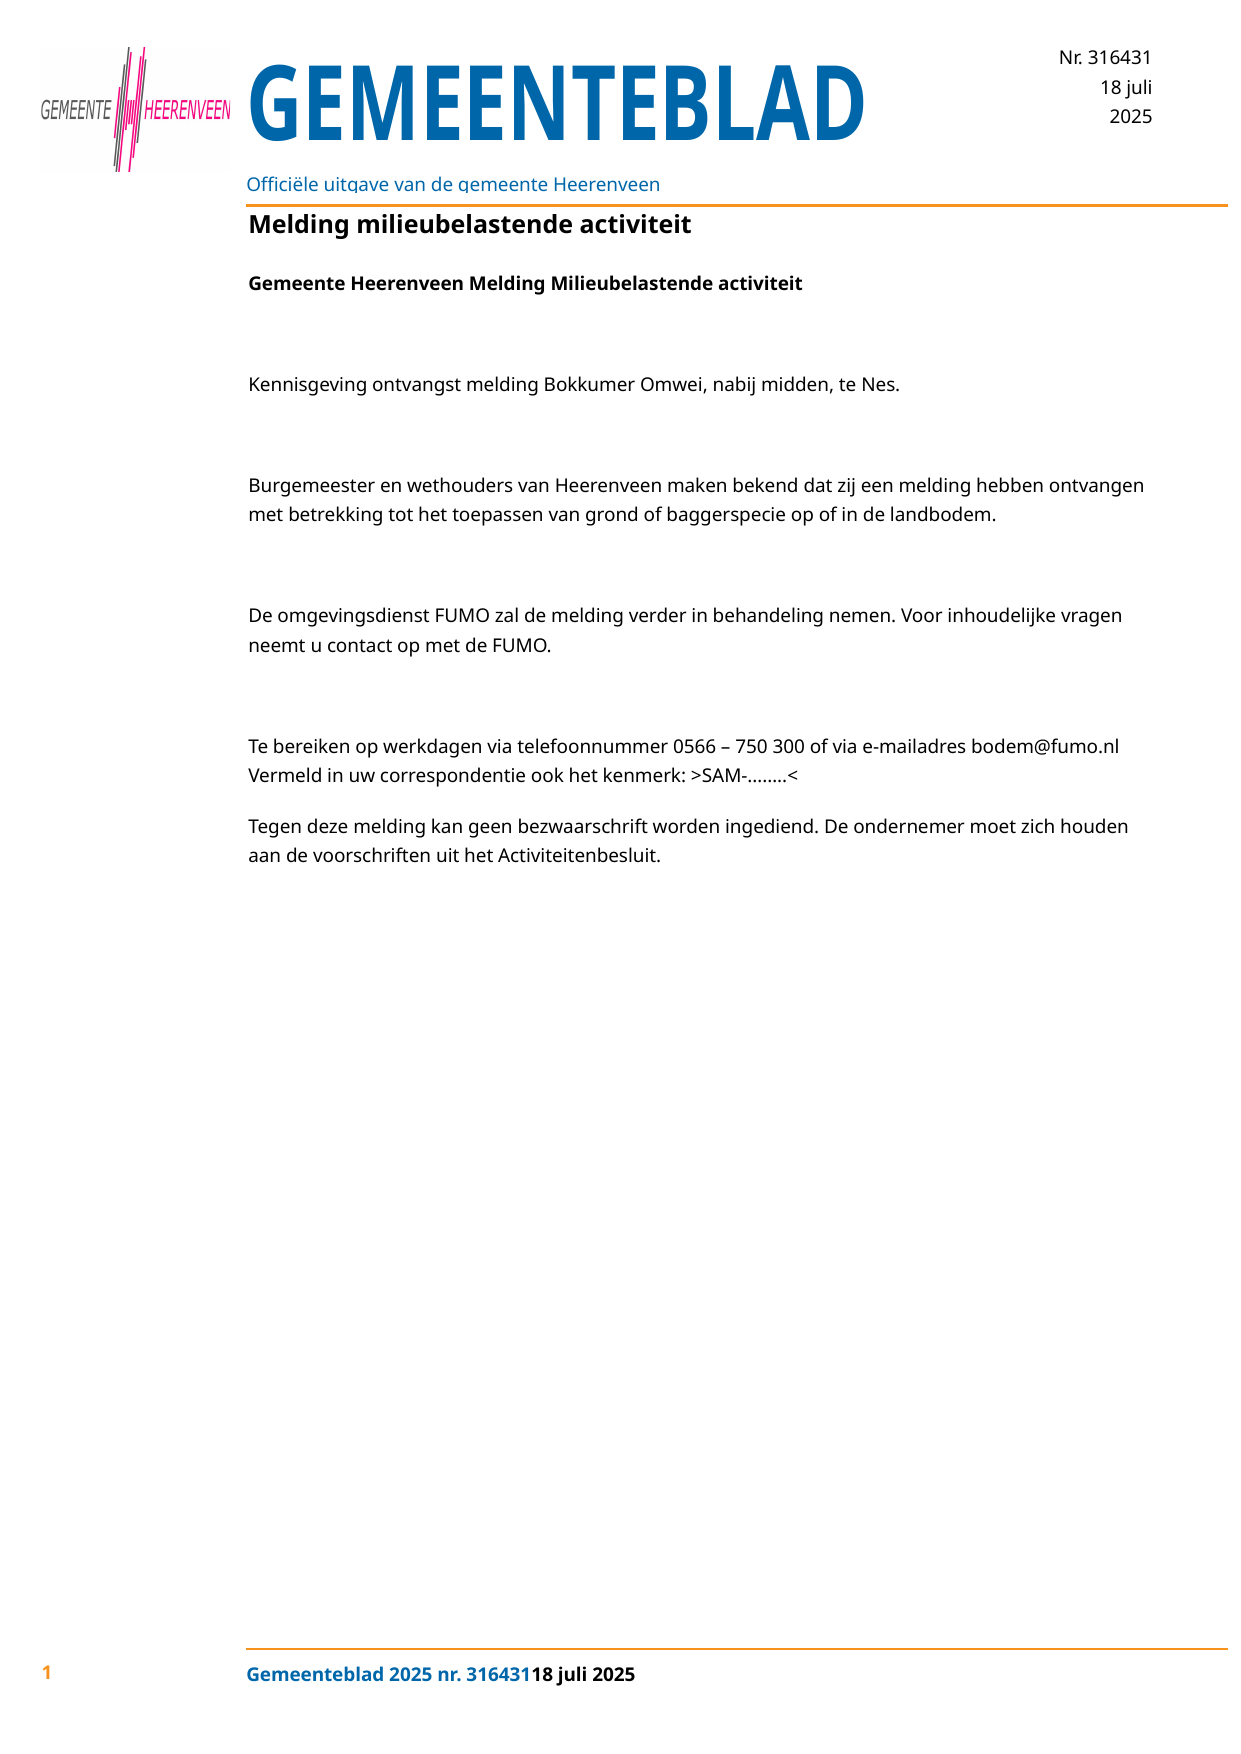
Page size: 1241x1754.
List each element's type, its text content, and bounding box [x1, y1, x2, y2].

text Kennisgeving ontvangst melding Bokkumer Omwei, nabij midden, te Nes. [248, 371, 1152, 397]
text Tegen deze melding kan geen bezwaarschrift worden ingediend. De ondernemer moet zich houden aan de voorschriften uit het Activiteitenbesluit. [248, 813, 1152, 868]
text Melding milieubelastende activiteit [248, 207, 1152, 241]
text Te bereiken op werkdagen via telefoonnummer 0566 – 750 300 of via e-mailadres bodem@fumo.nl Vermeld in uw correspondentie ook het kenmerk: >SAM-……..< [248, 733, 1152, 788]
text Burgemeester en wethouders van Heerenveen maken bekend dat zij een melding hebben ontvangen met betrekking tot het toepassen van grond of baggerspecie op of in de landbodem. [248, 472, 1152, 527]
text De omgevingsdienst FUMO zal de melding verder in behandeling nemen. Voor inhoudelijke vragen neemt u contact op met de FUMO. [248, 602, 1152, 658]
text Gemeente Heerenveen Melding Milieubelastende activiteit [248, 270, 1152, 296]
picture [41, 47, 231, 172]
